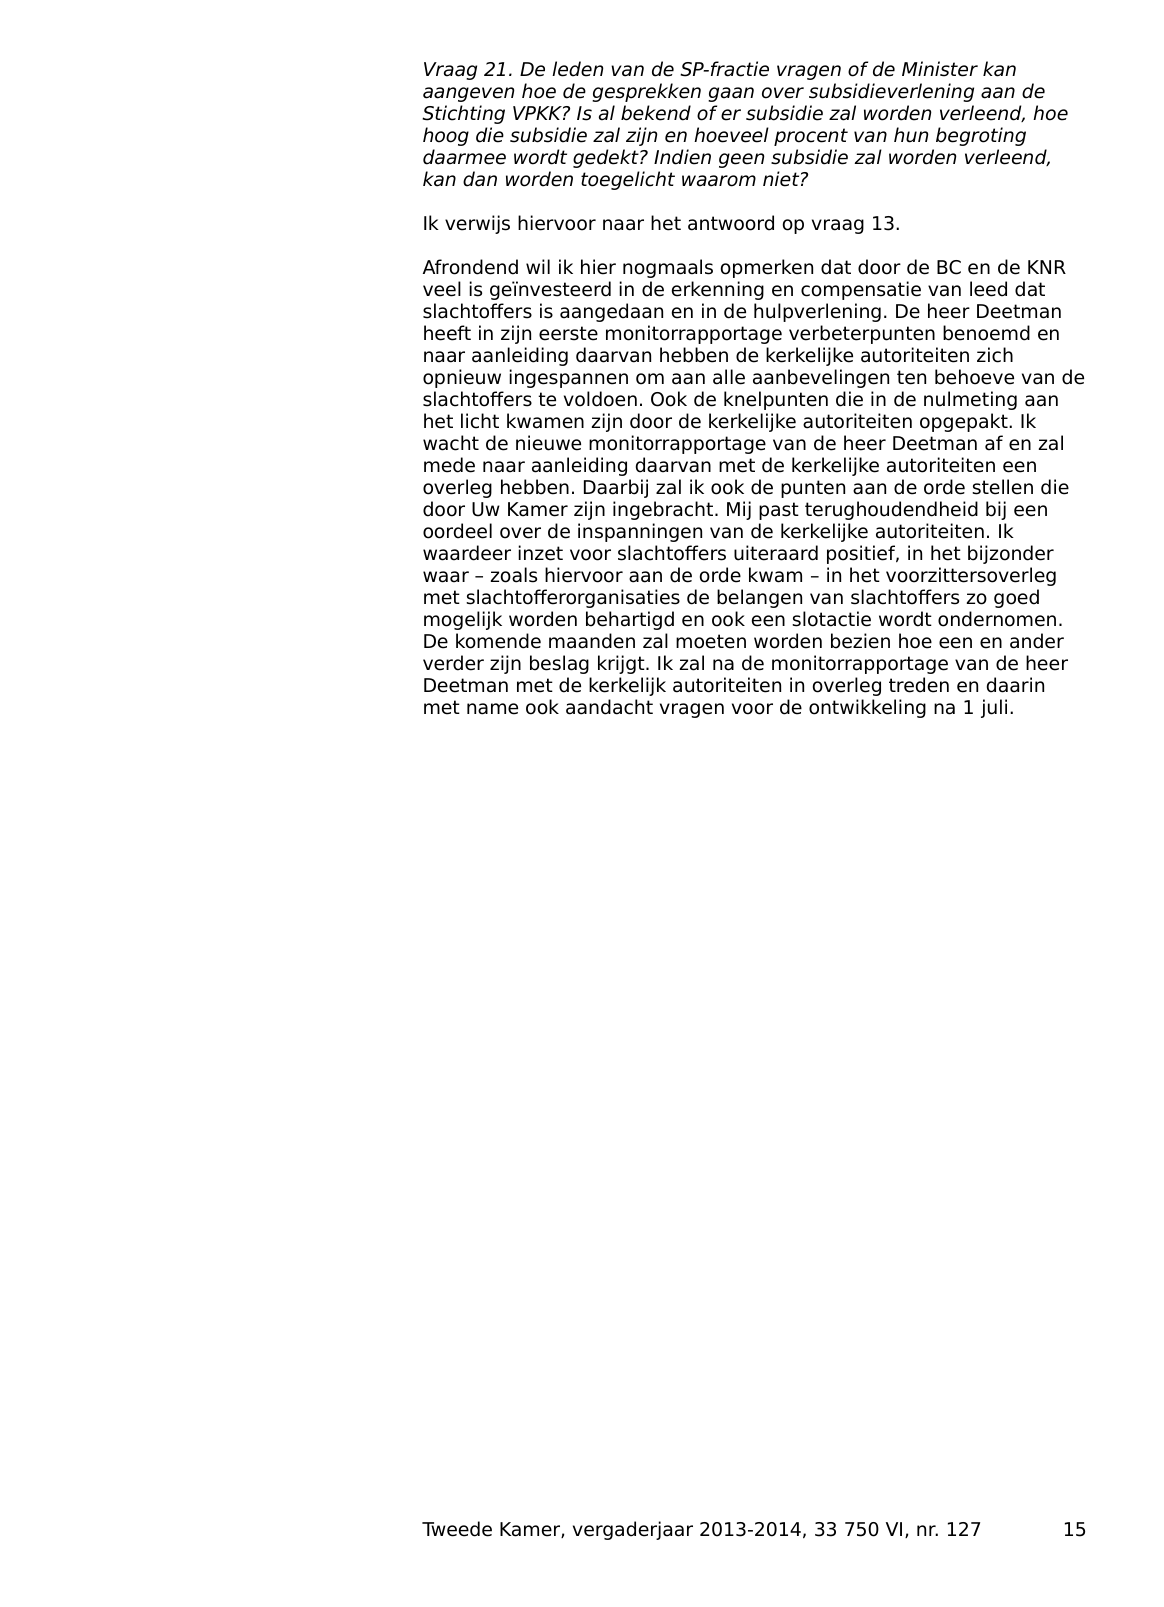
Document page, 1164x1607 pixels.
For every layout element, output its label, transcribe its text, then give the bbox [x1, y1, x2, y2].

text Ik verwijs hiervoor naar het antwoord op vraag 13. [422, 213, 1087, 235]
text Vraag 21. De leden van de SP-fractie vragen of de Minister kan aangeven hoe de gesprekken gaan over subsidieverlening aan de Stichting VPKK? Is al bekend of er subsidie zal worden verleend, hoe hoog die subsidie zal zijn en hoeveel procent van hun begroting daarmee wordt gedekt? Indien geen subsidie zal worden verleend, kan dan worden toegelicht waarom niet? [422, 59, 1087, 191]
text Afrondend wil ik hier nogmaals opmerken dat door de BC en de KNR veel is geïnvesteerd in de erkenning en compensatie van leed dat slachtoffers is aangedaan en in de hulpverlening. De heer Deetman heeft in zijn eerste monitorrapportage verbeterpunten benoemd en naar aanleiding daarvan hebben de kerkelijke autoriteiten zich opnieuw ingespannen om aan alle aanbevelingen ten behoeve van de slachtoffers te voldoen. Ook de knelpunten die in de nulmeting aan het licht kwamen zijn door de kerkelijke autoriteiten opgepakt. Ik wacht de nieuwe monitorrapportage van de heer Deetman af en zal mede naar aanleiding daarvan met de kerkelijke autoriteiten een overleg hebben. Daarbij zal ik ook de punten aan de orde stellen die door Uw Kamer zijn ingebracht. Mij past terughoudendheid bij een oordeel over de inspanningen van de kerkelijke autoriteiten. Ik waardeer inzet voor slachtoffers uiteraard positief, in het bijzonder waar – zoals hiervoor aan de orde kwam – in het voorzittersoverleg met slachtofferorganisaties de belangen van slachtoffers zo goed mogelijk worden behartigd en ook een slotactie wordt ondernomen. De komende maanden zal moeten worden bezien hoe een en ander verder zijn beslag krijgt. Ik zal na de monitorrapportage van de heer Deetman met de kerkelijk autoriteiten in overleg treden en daarin met name ook aandacht vragen voor de ontwikkeling na 1 juli. [422, 257, 1087, 719]
